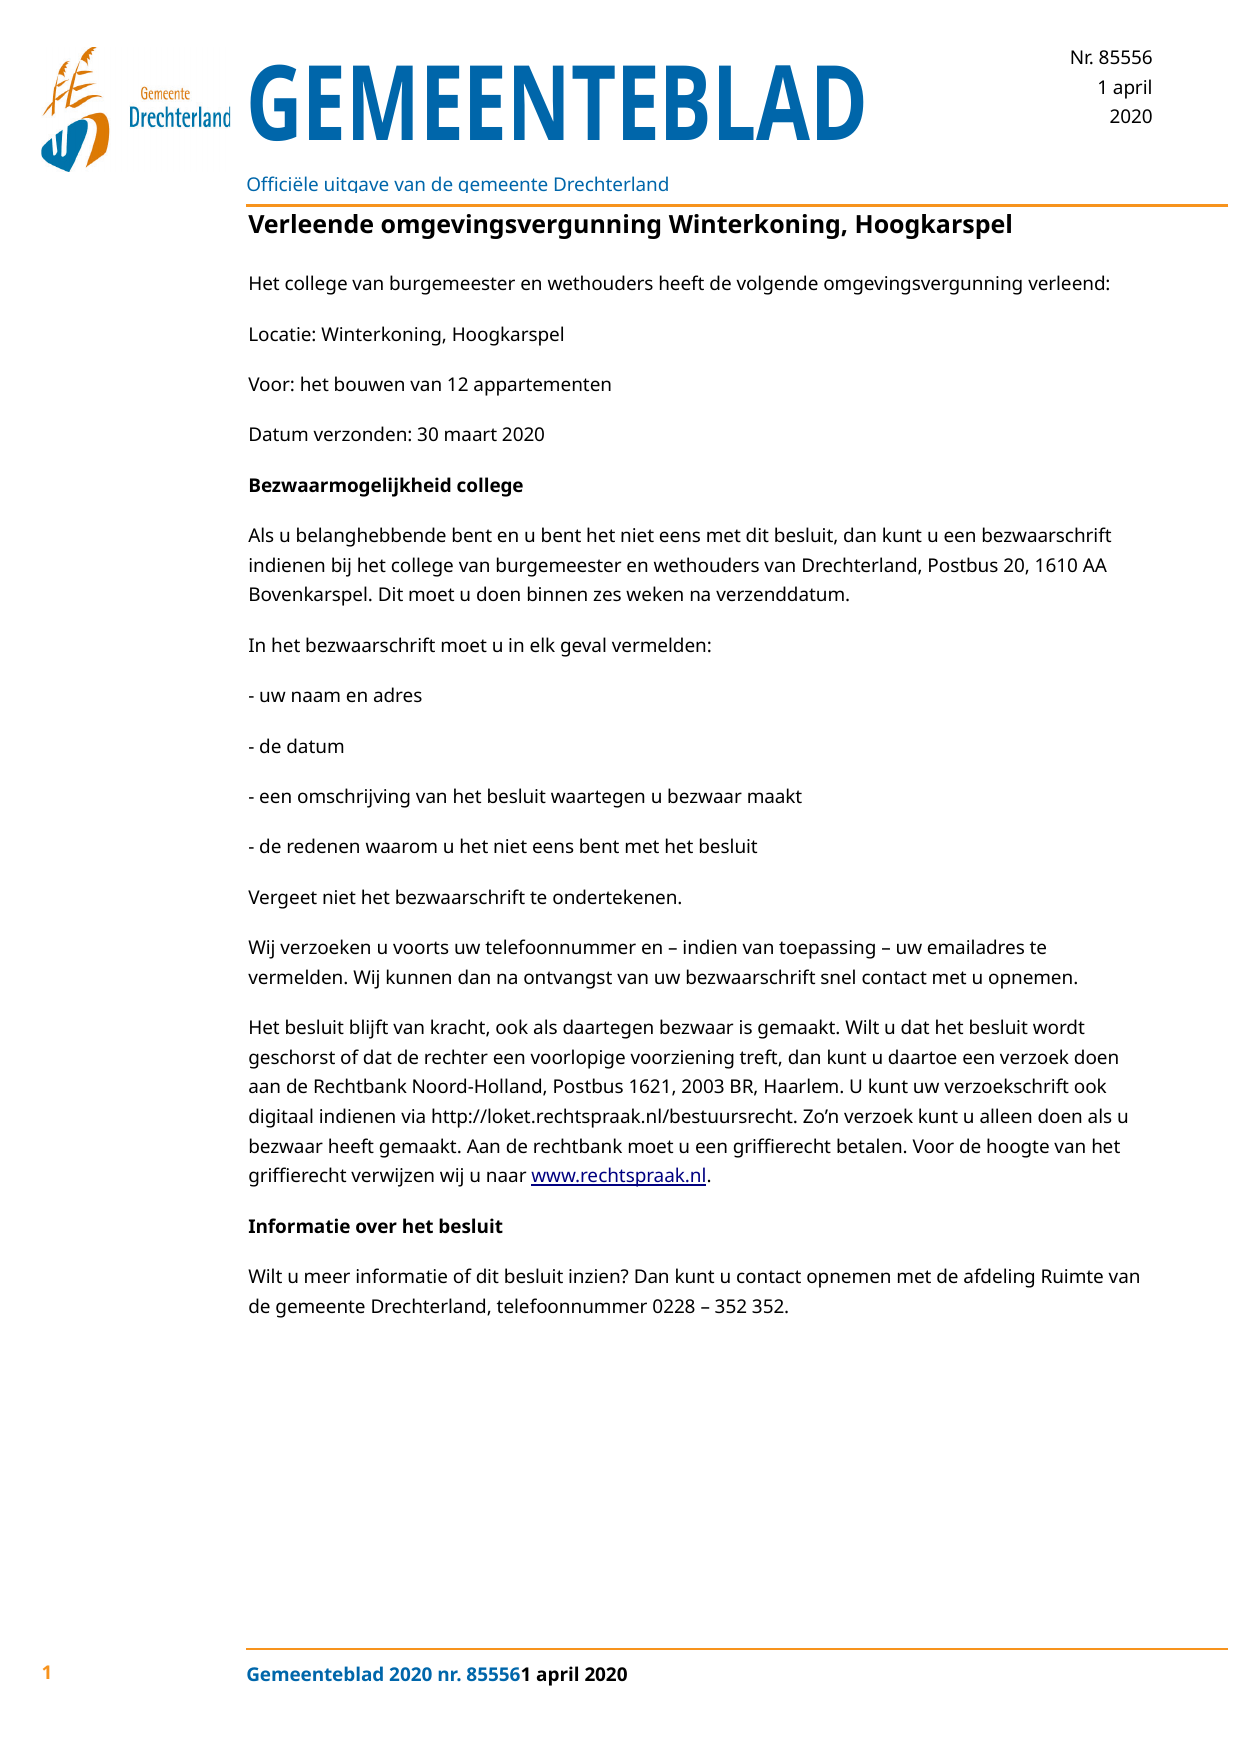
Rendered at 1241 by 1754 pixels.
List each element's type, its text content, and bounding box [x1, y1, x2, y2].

text Als u belanghebbende bent en u bent het niet eens met dit besluit, dan kunt u een bezwaarschrift indienen bij het college van burgemeester en wethouders van Drechterland, Postbus 20, 1610 AA Bovenkarspel. Dit moet u doen binnen zes weken na verzenddatum. [248, 522, 1152, 607]
text In het bezwaarschrift moet u in elk geval vermelden: [248, 632, 1152, 658]
text Het besluit blijft van kracht, ook als daartegen bezwaar is gemaakt. Wilt u dat het besluit wordt geschorst of dat de rechter een voorlopige voorziening treft, dan kunt u daartoe een verzoek doen aan de Rechtbank Noord-Holland, Postbus 1621, 2003 BR, Haarlem. U kunt uw verzoekschrift ook digitaal indienen via http://loket.rechtspraak.nl/bestuursrecht. Zo’n verzoek kunt u alleen doen als u bezwaar heeft gemaakt. Aan de rechtbank moet u een griffierecht betalen. Voor de hoogte van het griffierecht verwijzen wij u naar www.rechtspraak.nl. [248, 1014, 1152, 1188]
text Datum verzonden: 30 maart 2020 [248, 422, 1152, 447]
text Informatie over het besluit [248, 1213, 1152, 1238]
text Bezwaarmogelijkheid college [248, 472, 1152, 498]
text - de redenen waarom u het niet eens bent met het besluit [248, 834, 1152, 859]
text Locatie: Winterkoning, Hoogkarspel [248, 321, 1152, 346]
text - een omschrijving van het besluit waartegen u bezwaar maakt [248, 783, 1152, 809]
text Verleende omgevingsvergunning Winterkoning, Hoogkarspel [248, 207, 1152, 241]
picture [41, 47, 231, 172]
picture [41, 158, 64, 172]
text Wij verzoeken u voorts uw telefoonnummer en – indien van toepassing – uw emailadres te vermelden. Wij kunnen dan na ontvangst van uw bezwaarschrift snel contact met u opnemen. [248, 934, 1152, 990]
text Voor: het bouwen van 12 appartementen [248, 371, 1152, 397]
text - de datum [248, 733, 1152, 758]
text - uw naam en adres [248, 682, 1152, 708]
picture [226, 115, 231, 124]
text Vergeet niet het bezwaarschrift te ondertekenen. [248, 884, 1152, 910]
text Wilt u meer informatie of dit besluit inzien? Dan kunt u contact opnemen met de afdeling Ruimte van de gemeente Drechterland, telefoonnummer 0228 – 352 352. [248, 1263, 1152, 1318]
text Het college van burgemeester en wethouders heeft de volgende omgevingsvergunning verleend: [248, 270, 1152, 296]
